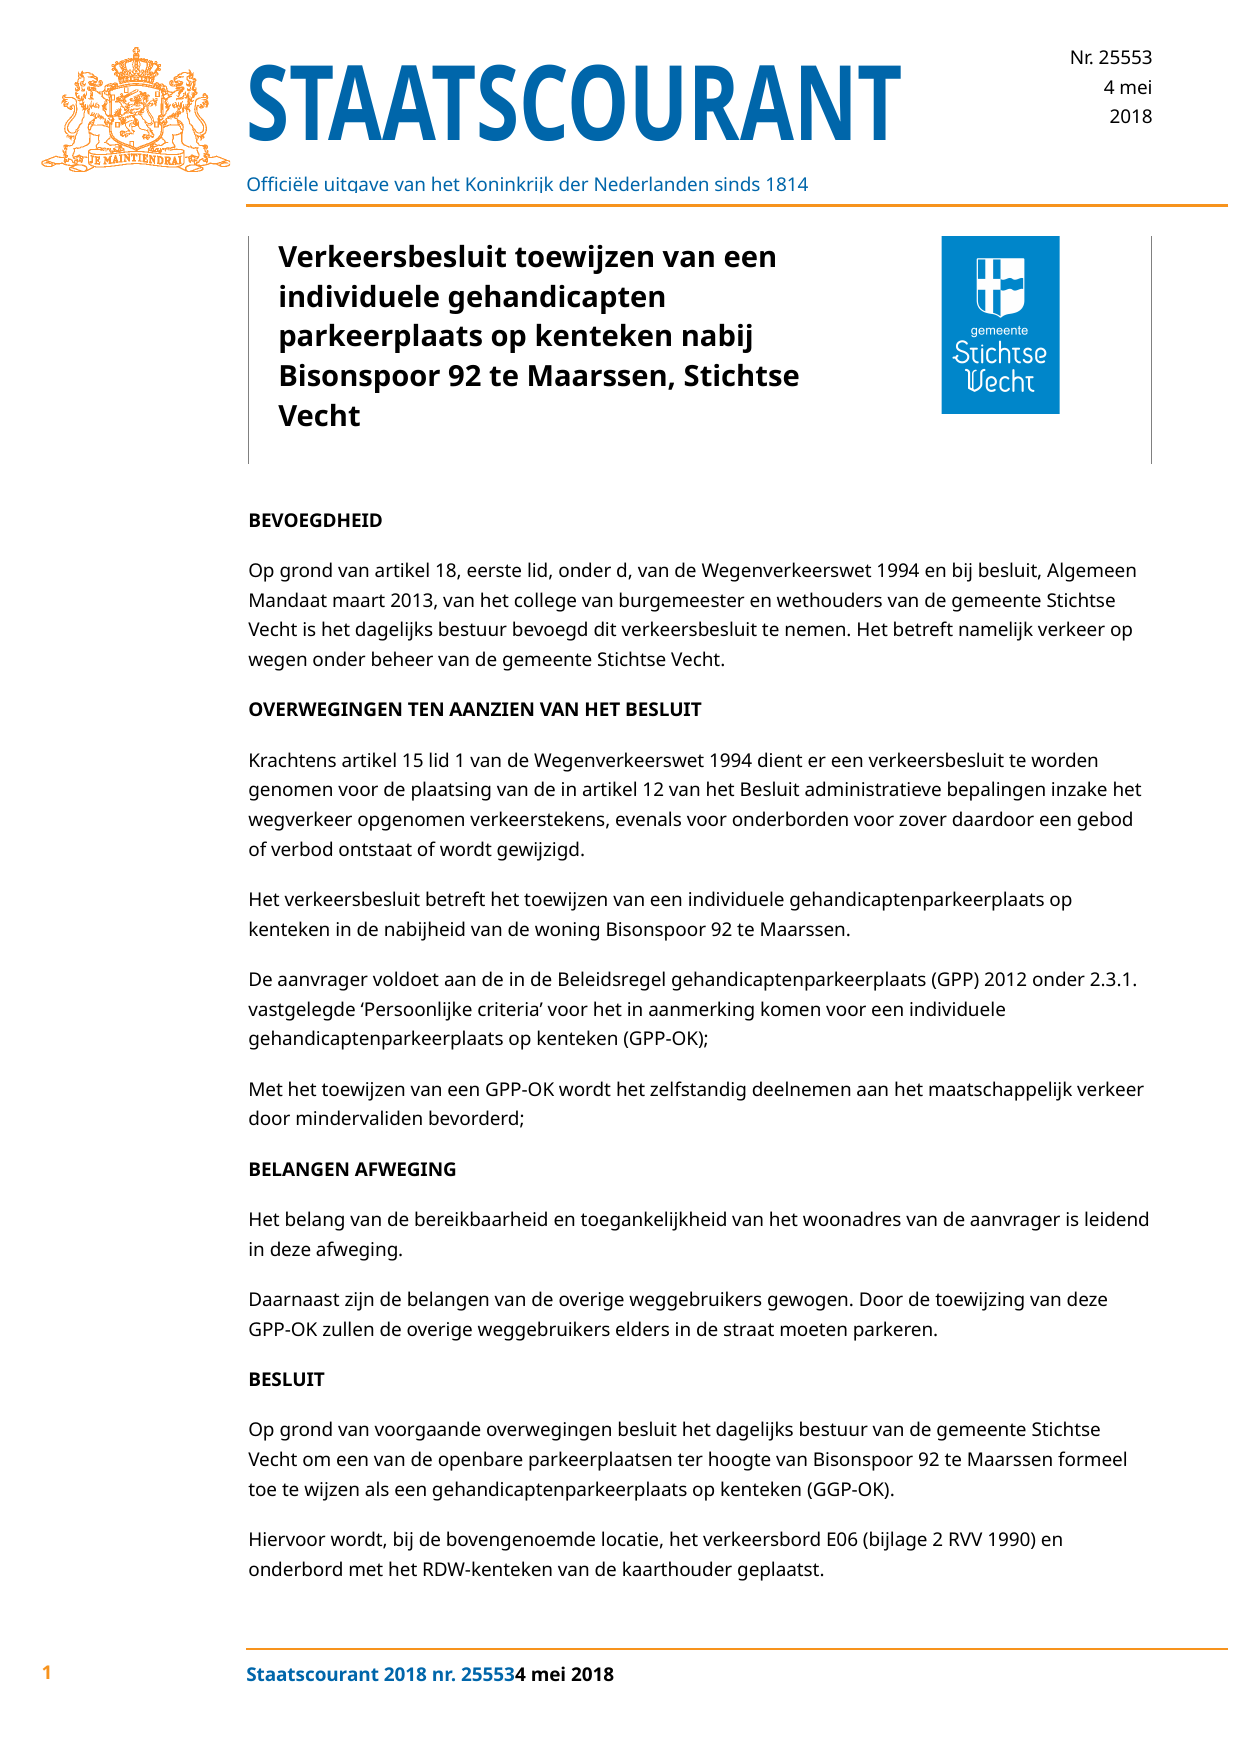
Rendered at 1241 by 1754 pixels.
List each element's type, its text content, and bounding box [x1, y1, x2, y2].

table_header [850, 236, 941, 413]
text Daarnaast zijn de belangen van de overige weggebruikers gewogen. Door de toewijzing van deze GPP-OK zullen de overige weggebruikers elders in de straat moeten parkeren. [248, 1286, 1152, 1341]
picture [1000, 289, 1024, 317]
text Op grond van artikel 18, eerste lid, onder d, van de Wegenverkeerswet 1994 en bij besluit, Algemeen Mandaat maart 2013, van het college van burgemeester en wethouders van de gemeente Stichtse Vecht is het dagelijks bestuur bevoegd dit verkeersbesluit te nemen. Het betreft namelijk verkeer op wegen onder beheer van de gemeente Stichtse Vecht. [248, 557, 1152, 672]
picture [1001, 259, 1024, 279]
picture [971, 348, 977, 359]
table_header [1060, 236, 1151, 413]
text BEVOEGDHEID [248, 507, 1152, 533]
table_header Verkeersbesluit toewijzen van een individuele gehandicapten parkeerplaats op kenteken nabij Bisonspoor 92 te Maarssen, Stichtse Vecht [249, 236, 850, 464]
text Het belang van de bereikbaarheid en toegankelijkheid van het woonadres van de aanvrager is leidend in deze afweging. [248, 1206, 1152, 1261]
picture [41, 47, 231, 172]
text Hiervoor wordt, bij de bovengenoemde locatie, het verkeersbord E06 (bijlage 2 RVV 1990) en onderbord met het RDW-kenteken van de kaarthouder geplaatst. [248, 1526, 1152, 1581]
text BELANGEN AFWEGING [248, 1156, 1152, 1181]
picture [977, 259, 1000, 313]
text Op grond van voorgaande overwegingen besluit het dagelijks bestuur van de gemeente Stichtse Vecht om een van de openbare parkeerplaatsen ter hoogte van Bisonspoor 92 te Maarssen formeel toe te wijzen als een gehandicaptenparkeerplaats op kenteken (GGP-OK). [248, 1417, 1152, 1501]
text De aanvrager voldoet aan de in de Beleidsregel gehandicaptenparkeerplaats (GPP) 2012 onder 2.3.1. vastgelegde ‘Persoonlijke criteria’ voor het in aanmerking komen voor een individuele gehandicaptenparkeerplaats op kenteken (GPP-OK); [248, 966, 1152, 1051]
text Met het toewijzen van een GPP-OK wordt het zelfstandig deelnemen aan het maatschappelijk verkeer door mindervaliden bevorderd; [248, 1076, 1152, 1131]
picture [1027, 377, 1032, 389]
text OVERWEGINGEN TEN AANZIEN VAN HET BESLUIT [248, 697, 1152, 722]
picture [1013, 370, 1020, 391]
text Krachtens artikel 15 lid 1 van de Wegenverkeerswet 1994 dient er een verkeersbesluit te worden genomen voor de plaatsing van de in artikel 12 van het Besluit administratieve bepalingen inzake het wegverkeer opgenomen verkeerstekens, evenals voor onderborden voor zover daardoor een gebod of verbod ontstaat of wordt gewijzigd. [248, 747, 1152, 861]
text BESLUIT [248, 1366, 1152, 1392]
table_header [850, 414, 1151, 464]
picture [1013, 348, 1019, 359]
text Het verkeersbesluit betreft het toewijzen van een individuele gehandicaptenparkeerplaats op kenteken in de nabijheid van de woning Bisonspoor 92 te Maarssen. [248, 886, 1152, 941]
